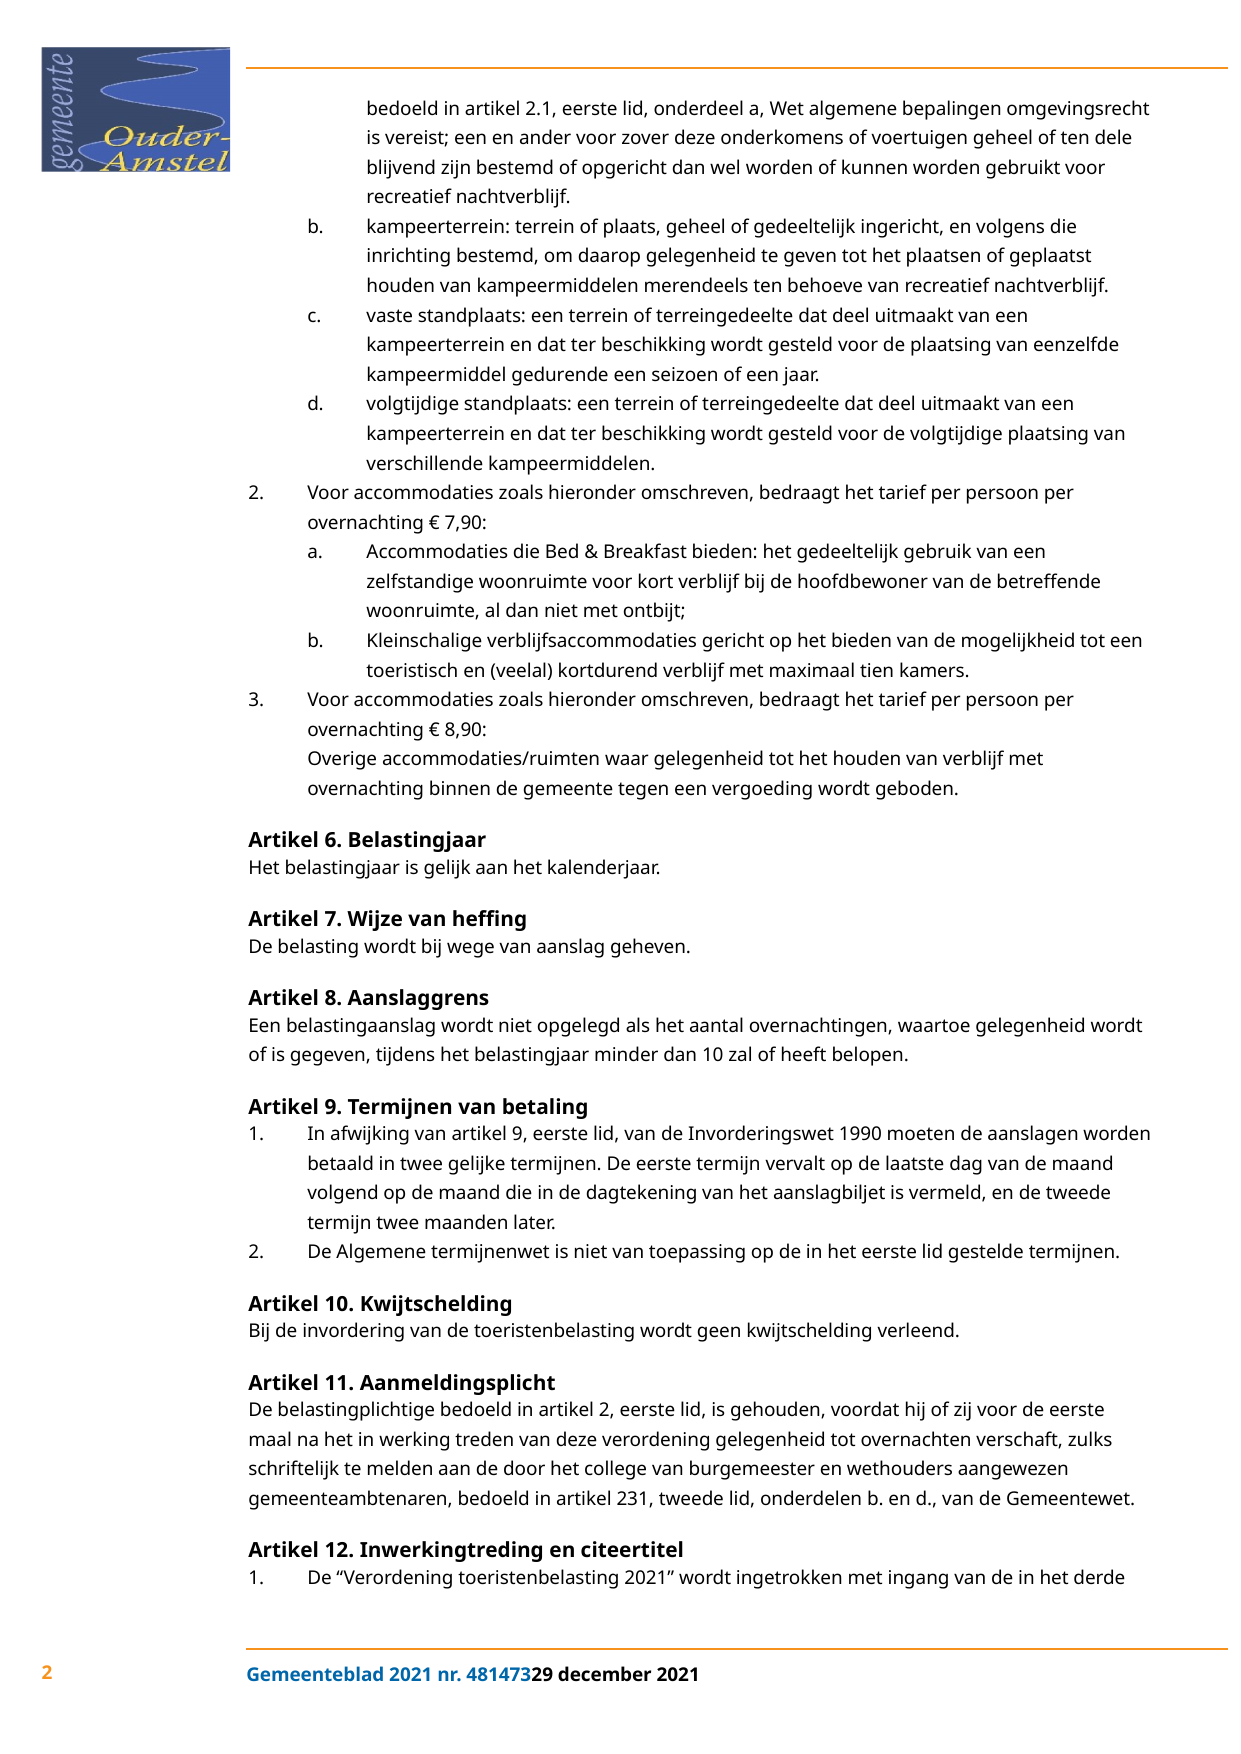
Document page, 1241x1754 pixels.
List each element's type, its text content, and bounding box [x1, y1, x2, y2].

list De Algemene termijnenwet is niet van toepassing op de in het eerste lid gestelde termijnen. [248, 1238, 1152, 1264]
text Artikel 11. Aanmeldingsplicht [248, 1368, 1152, 1396]
list kampeerterrein: terrein of plaats, geheel of gedeeltelijk ingericht, en volgens die inrichting bestemd, om daarop gelegenheid te geven tot het plaatsen of geplaatst houden van kampeermiddelen merendeels ten behoeve van recreatief nachtverblijf. [307, 213, 1152, 298]
list Kleinschalige verblijfsaccommodaties gericht op het bieden van de mogelijkheid tot een toeristisch en (veelal) kortdurend verblijf met maximaal tien kamers. [307, 627, 1152, 683]
text De belasting wordt bij wege van aanslag geheven. [248, 933, 1152, 959]
list Voor accommodaties zoals hieronder omschreven, bedraagt het tarief per persoon per overnachting € 8,90: [248, 686, 1152, 742]
picture [41, 47, 231, 172]
text Artikel 10. Kwijtschelding [248, 1289, 1152, 1317]
text Artikel 6. Belastingjaar [248, 826, 1152, 854]
text Een belastingaanslag wordt niet opgelegd als het aantal overnachtingen, waartoe gelegenheid wordt of is gegeven, tijdens het belastingjaar minder dan 10 zal of heeft belopen. [248, 1012, 1152, 1067]
text Artikel 9. Termijnen van betaling [248, 1092, 1152, 1120]
text De belastingplichtige bedoeld in artikel 2, eerste lid, is gehouden, voordat hij of zij voor de eerste maal na het in werking treden van deze verordening gelegenheid tot overnachten verschaft, zulks schriftelijk te melden aan de door het college van burgemeester en wethouders aangewezen gemeenteambtenaren, bedoeld in artikel 231, tweede lid, onderdelen b. en d., van de Gemeentewet. [248, 1396, 1152, 1511]
list vaste standplaats: een terrein of terreingedeelte dat deel uitmaakt van een kampeerterrein en dat ter beschikking wordt gesteld voor de plaatsing van eenzelfde kampeermiddel gedurende een seizoen of een jaar. [307, 302, 1152, 387]
list De “Verordening toeristenbelasting 2021” wordt ingetrokken met ingang van de in het derde [248, 1564, 1152, 1589]
text Artikel 12. Inwerkingtreding en citeertitel [248, 1535, 1152, 1564]
list bedoeld in artikel 2.1, eerste lid, onderdeel a, Wet algemene bepalingen omgevingsrecht is vereist; een en ander voor zover deze onderkomens of voertuigen geheel of ten dele blijvend zijn bestemd of opgericht dan wel worden of kunnen worden gebruikt voor recreatief nachtverblijf. [307, 95, 1152, 209]
list volgtijdige standplaats: een terrein of terreingedeelte dat deel uitmaakt van een kampeerterrein en dat ter beschikking wordt gesteld voor de volgtijdige plaatsing van verschillende kampeermiddelen. [307, 391, 1152, 476]
text Artikel 7. Wijze van heffing [248, 904, 1152, 933]
text Bij de invordering van de toeristenbelasting wordt geen kwijtschelding verleend. [248, 1317, 1152, 1343]
text Artikel 8. Aanslaggrens [248, 983, 1152, 1012]
list In afwijking van artikel 9, eerste lid, van de Invorderingswet 1990 moeten de aanslagen worden betaald in twee gelijke termijnen. De eerste termijn vervalt op de laatste dag van de maand volgend op de maand die in de dagtekening van het aanslagbiljet is vermeld, en de tweede termijn twee maanden later. [248, 1120, 1152, 1235]
list Overige accommodaties/ruimten waar gelegenheid tot het houden van verblijf met overnachting binnen de gemeente tegen een vergoeding wordt geboden. [248, 746, 1152, 801]
list Accommodaties die Bed & Breakfast bieden: het gedeeltelijk gebruik van een zelfstandige woonruimte voor kort verblijf bij de hoofdbewoner van de betreffende woonruimte, al dan niet met ontbijt; [307, 538, 1152, 623]
text Het belastingjaar is gelijk aan het kalenderjaar. [248, 854, 1152, 880]
list Voor accommodaties zoals hieronder omschreven, bedraagt het tarief per persoon per overnachting € 7,90: [248, 479, 1152, 535]
